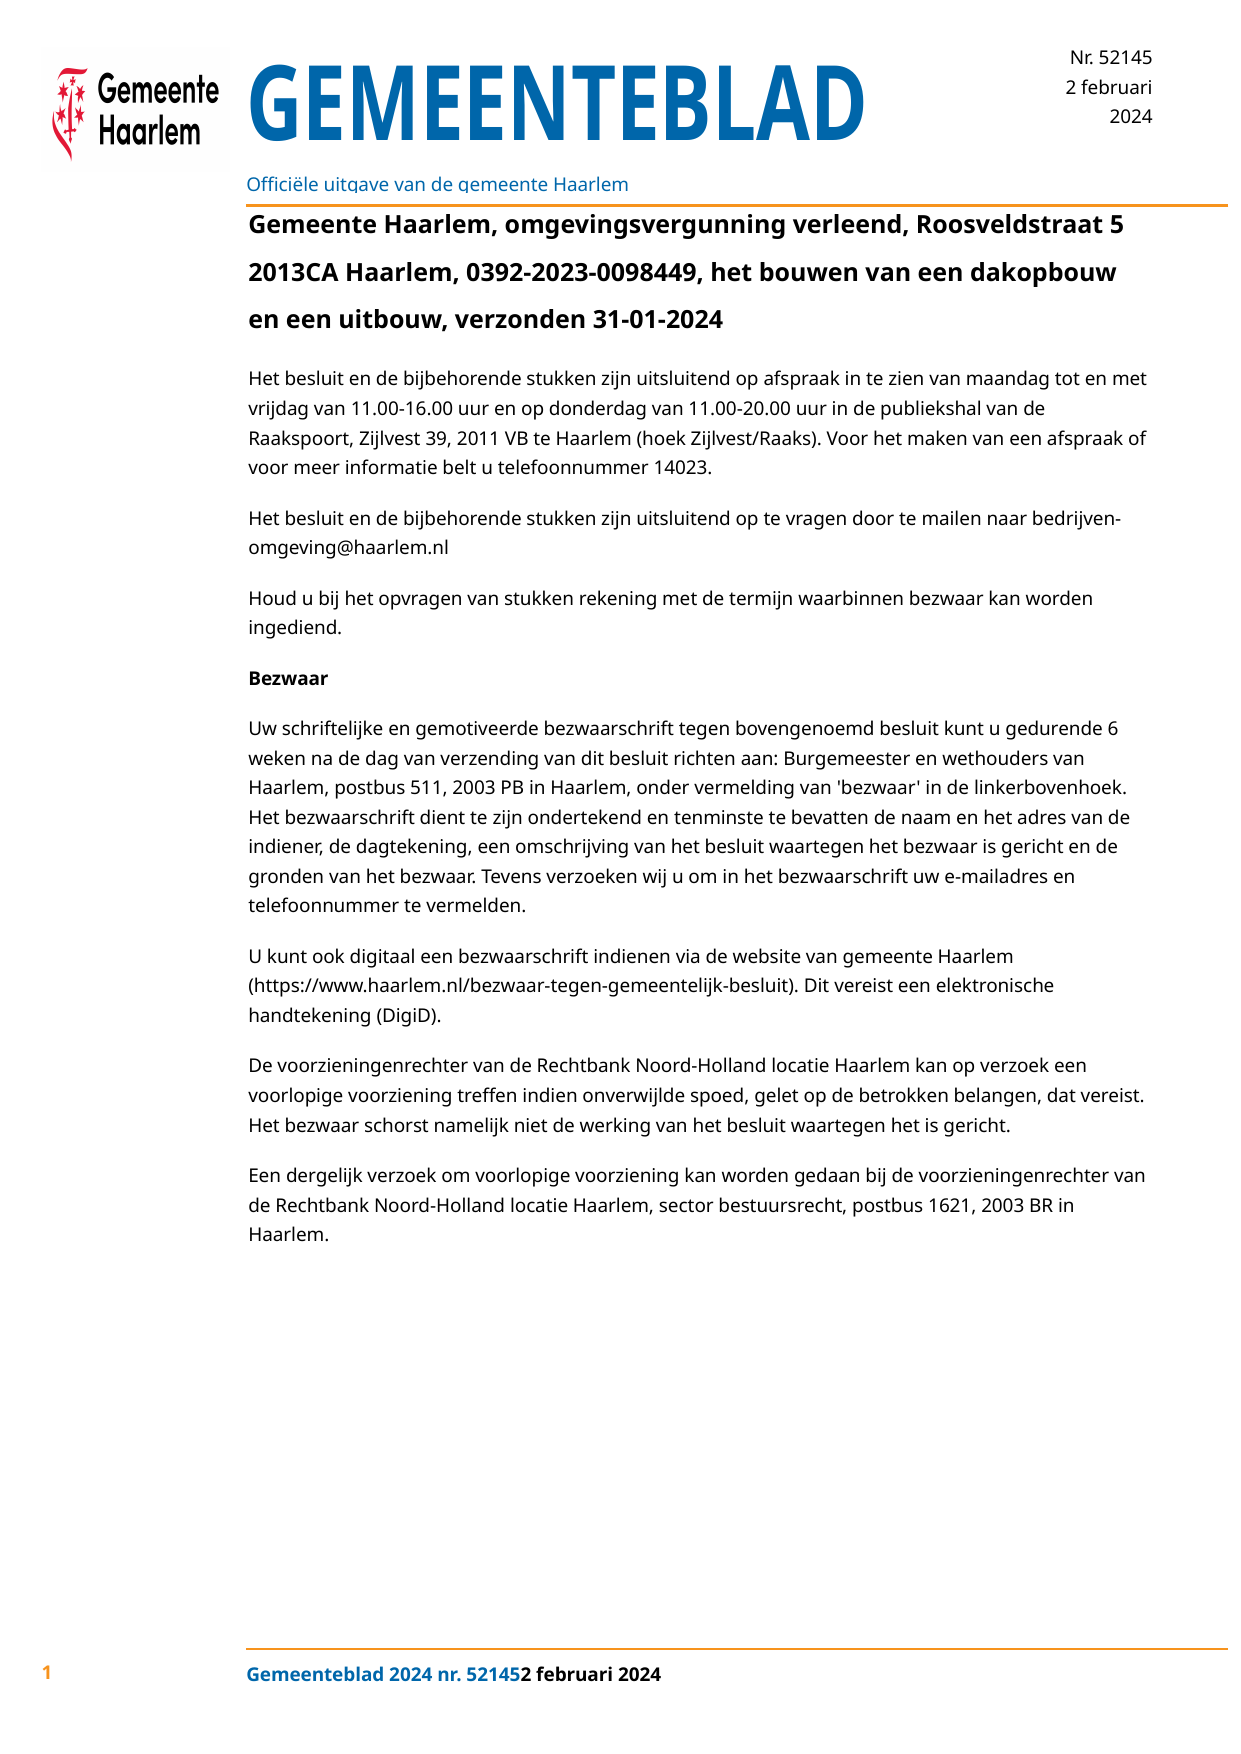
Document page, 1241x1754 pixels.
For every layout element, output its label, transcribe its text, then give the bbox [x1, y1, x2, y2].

text Een dergelijk verzoek om voorlopige voorziening kan worden gedaan bij de voorzieningenrechter van de Rechtbank Noord-Holland locatie Haarlem, sector bestuursrecht, postbus 1621, 2003 BR in Haarlem. [248, 1162, 1152, 1247]
text U kunt ook digitaal een bezwaarschrift indienen via de website van gemeente Haarlem (https://www.haarlem.nl/bezwaar-tegen-gemeentelijk-besluit). Dit vereist een elektronische handtekening (DigiD). [248, 943, 1152, 1028]
text Het besluit en de bijbehorende stukken zijn uitsluitend op afspraak in te zien van maandag tot en met vrijdag van 11.00-16.00 uur en op donderdag van 11.00-20.00 uur in de publiekshal van de Raakspoort, Zijlvest 39, 2011 VB te Haarlem (hoek Zijlvest/Raaks). Voor het maken van een afspraak of voor meer informatie belt u telefoonnummer 14023. [248, 366, 1152, 480]
text De voorzieningenrechter van de Rechtbank Noord-Holland locatie Haarlem kan op verzoek een voorlopige voorziening treffen indien onverwijlde spoed, gelet op de betrokken belangen, dat vereist. Het bezwaar schorst namelijk niet de werking van het besluit waartegen het is gericht. [248, 1053, 1152, 1137]
text Uw schriftelijke en gemotiveerde bezwaarschrift tegen bovengenoemd besluit kunt u gedurende 6 weken na de dag van verzending van dit besluit richten aan: Burgemeester en wethouders van Haarlem, postbus 511, 2003 PB in Haarlem, onder vermelding van 'bezwaar' in de linkerbovenhoek. Het bezwaarschrift dient te zijn ondertekend en tenminste te bevatten de naam en het adres van de indiener, de dagtekening, een omschrijving van het besluit waartegen het bezwaar is gericht en de gronden van het bezwaar. Tevens verzoeken wij u om in het bezwaarschrift uw e-mailadres en telefoonnummer te vermelden. [248, 715, 1152, 918]
text Gemeente Haarlem, omgevingsvergunning verleend, Roosveldstraat 5 2013CA Haarlem, 0392-2023-0098449, het bouwen van een dakopbouw en een uitbouw, verzonden 31-01-2024 [248, 207, 1152, 336]
text Het besluit en de bijbehorende stukken zijn uitsluitend op te vragen door te mailen naar bedrijven-omgeving@haarlem.nl [248, 505, 1152, 560]
picture [41, 47, 231, 172]
text Houd u bij het opvragen van stukken rekening met de termijn waarbinnen bezwaar kan worden ingediend. [248, 585, 1152, 640]
text Bezwaar [248, 665, 1152, 690]
